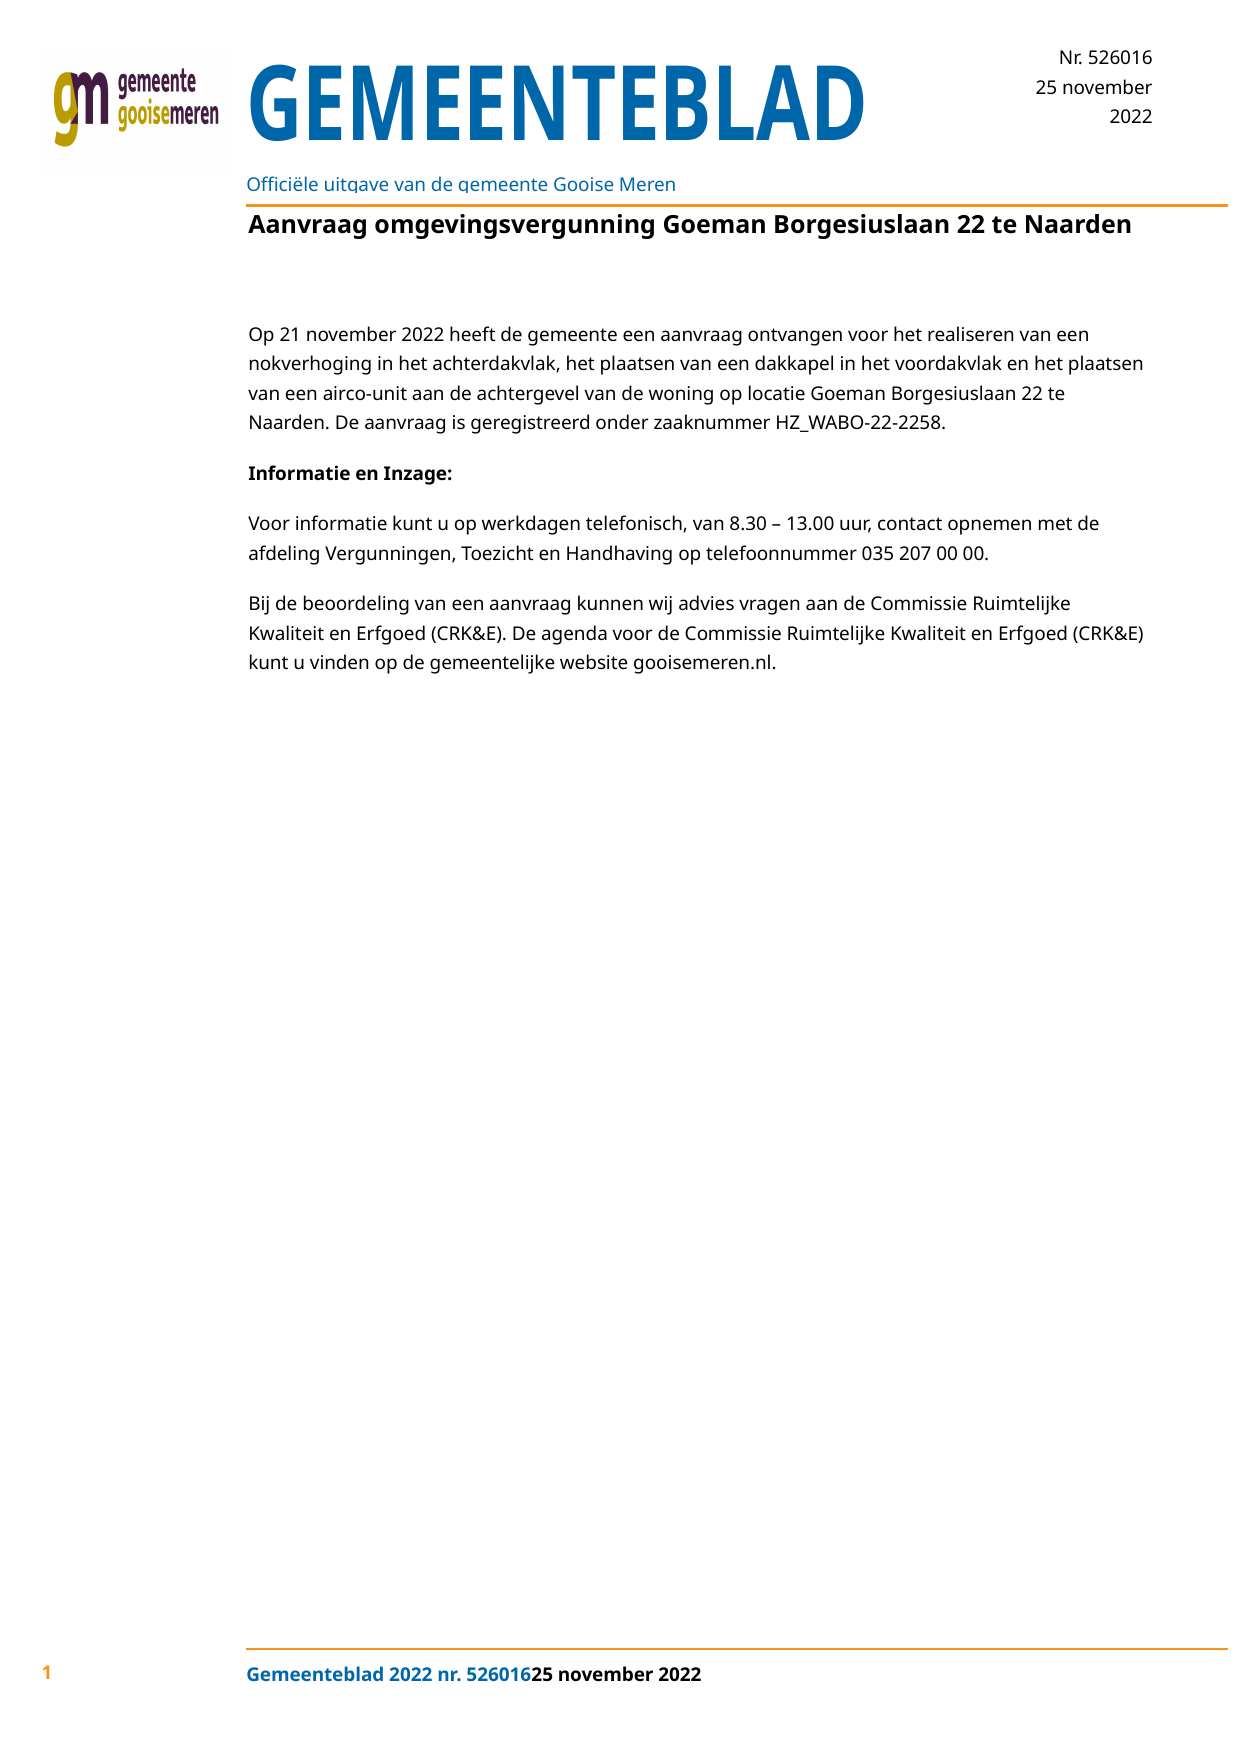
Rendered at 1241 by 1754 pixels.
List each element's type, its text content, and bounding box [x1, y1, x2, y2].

text Aanvraag omgevingsvergunning Goeman Borgesiuslaan 22 te Naarden [248, 207, 1152, 241]
text Bij de beoordeling van een aanvraag kunnen wij advies vragen aan de Commissie Ruimtelijke Kwaliteit en Erfgoed (CRK&E). De agenda voor de Commissie Ruimtelijke Kwaliteit en Erfgoed (CRK&E) kunt u vinden op de gemeentelijke website gooisemeren.nl. [248, 590, 1152, 675]
text Informatie en Inzage: [248, 460, 1152, 486]
text Voor informatie kunt u op werkdagen telefonisch, van 8.30 – 13.00 uur, contact opnemen met de afdeling Vergunningen, Toezicht en Handhaving op telefoonnummer 035 207 00 00. [248, 510, 1152, 566]
picture [41, 47, 231, 172]
text Op 21 november 2022 heeft de gemeente een aanvraag ontvangen voor het realiseren van een nokverhoging in het achterdakvlak, het plaatsen van een dakkapel in het voordakvlak en het plaatsen van een airco-unit aan de achtergevel van de woning op locatie Goeman Borgesiuslaan 22 te Naarden. De aanvraag is geregistreerd onder zaaknummer HZ_WABO-22-2258. [248, 321, 1152, 435]
